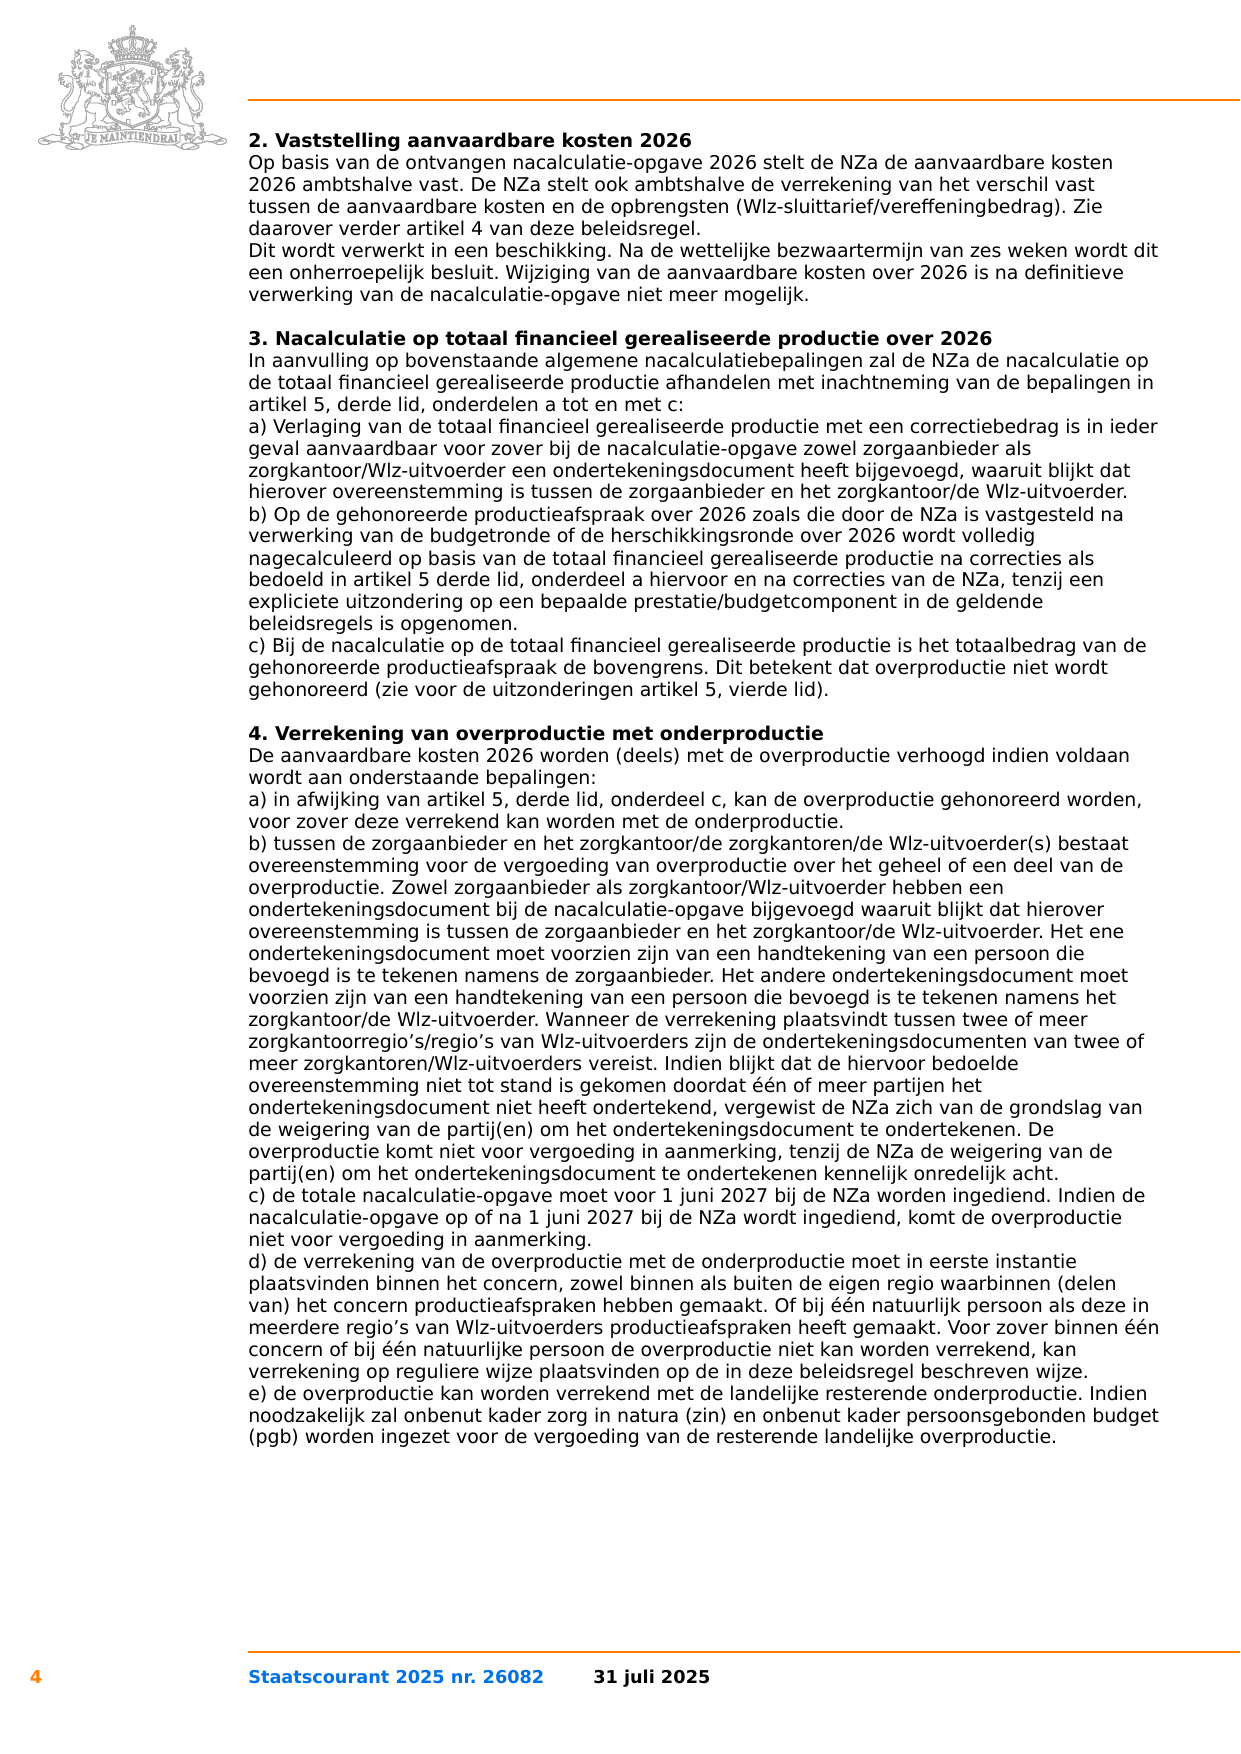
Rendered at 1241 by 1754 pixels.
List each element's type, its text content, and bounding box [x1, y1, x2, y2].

text c) Bij de nacalculatie op de totaal financieel gerealiseerde productie is het totaalbedrag van de gehonoreerde productieafspraak de bovengrens. Dit betekent dat overproductie niet wordt gehonoreerd (zie voor de uitzonderingen artikel 5, vierde lid). [248, 635, 1163, 701]
picture [38, 25, 227, 150]
text b) tussen de zorgaanbieder en het zorgkantoor/de zorgkantoren/de Wlz-uitvoerder(s) bestaat overeenstemming voor de vergoeding van overproductie over het geheel of een deel van de overproductie. Zowel zorgaanbieder als zorgkantoor/Wlz-uitvoerder hebben een ondertekeningsdocument bij de nacalculatie-opgave bijgevoegd waaruit blijkt dat hierover overeenstemming is tussen de zorgaanbieder en het zorgkantoor/de Wlz-uitvoerder. Het ene ondertekeningsdocument moet voorzien zijn van een handtekening van een persoon die bevoegd is te tekenen namens de zorgaanbieder. Het andere ondertekeningsdocument moet voorzien zijn van een handtekening van een persoon die bevoegd is te tekenen namens het zorgkantoor/de Wlz-uitvoerder. Wanneer de verrekening plaatsvindt tussen twee of meer zorgkantoorregio’s/regio’s van Wlz-uitvoerders zijn de ondertekeningsdocumenten van twee of meer zorgkantoren/Wlz-uitvoerders vereist. Indien blijkt dat de hiervoor bedoelde overeenstemming niet tot stand is gekomen doordat één of meer partijen het ondertekeningsdocument niet heeft ondertekend, vergewist de NZa zich van de grondslag van de weigering van de partij(en) om het ondertekeningsdocument te ondertekenen. De overproductie komt niet voor vergoeding in aanmerking, tenzij de NZa de weigering van de partij(en) om het ondertekeningsdocument te ondertekenen kennelijk onredelijk acht. [248, 833, 1163, 1185]
text a) in afwijking van artikel 5, derde lid, onderdeel c, kan de overproductie gehonoreerd worden, voor zover deze verrekend kan worden met de onderproductie. [248, 789, 1163, 833]
text d) de verrekening van de overproductie met de onderproductie moet in eerste instantie plaatsvinden binnen het concern, zowel binnen als buiten de eigen regio waarbinnen (delen van) het concern productieafspraken hebben gemaakt. Of bij één natuurlijk persoon als deze in meerdere regio’s van Wlz-uitvoerders productieafspraken heeft gemaakt. Voor zover binnen één concern of bij één natuurlijke persoon de overproductie niet kan worden verrekend, kan verrekening op reguliere wijze plaatsvinden op de in deze beleidsregel beschreven wijze. [248, 1251, 1163, 1382]
text a) Verlaging van de totaal financieel gerealiseerde productie met een correctiebedrag is in ieder geval aanvaardbaar voor zover bij de nacalculatie-opgave zowel zorgaanbieder als zorgkantoor/Wlz-uitvoerder een ondertekeningsdocument heeft bijgevoegd, waaruit blijkt dat hierover overeenstemming is tussen de zorgaanbieder en het zorgkantoor/de Wlz-uitvoerder. [248, 416, 1163, 503]
text b) Op de gehonoreerde productieafspraak over 2026 zoals die door de NZa is vastgesteld na verwerking van de budgetronde of de herschikkingsronde over 2026 wordt volledig nagecalculeerd op basis van de totaal financieel gerealiseerde productie na correcties als bedoeld in artikel 5 derde lid, onderdeel a hiervoor en na correcties van de NZa, tenzij een expliciete uitzondering op een bepaalde prestatie/budgetcomponent in de geldende beleidsregels is opgenomen. [248, 503, 1163, 635]
text Op basis van de ontvangen nacalculatie-opgave 2026 stelt de NZa de aanvaardbare kosten 2026 ambtshalve vast. De NZa stelt ook ambtshalve de verrekening van het verschil vast tussen de aanvaardbare kosten en de opbrengsten (Wlz-sluittarief/vereffeningbedrag). Zie daarover verder artikel 4 van deze beleidsregel. [248, 152, 1163, 240]
subtitle 2. Vaststelling aanvaardbare kosten 2026 [248, 130, 1163, 152]
text De aanvaardbare kosten 2026 worden (deels) met de overproductie verhoogd indien voldaan wordt aan onderstaande bepalingen: [248, 745, 1163, 789]
text In aanvulling op bovenstaande algemene nacalculatiebepalingen zal de NZa de nacalculatie op de totaal financieel gerealiseerde productie afhandelen met inachtneming van de bepalingen in artikel 5, derde lid, onderdelen a tot en met c: [248, 349, 1163, 416]
text e) de overproductie kan worden verrekend met de landelijke resterende onderproductie. Indien noodzakelijk zal onbenut kader zorg in natura (zin) en onbenut kader persoonsgebonden budget (pgb) worden ingezet voor de vergoeding van de resterende landelijke overproductie. [248, 1382, 1163, 1448]
subtitle 3. Nacalculatie op totaal financieel gerealiseerde productie over 2026 [248, 328, 1163, 349]
text Dit wordt verwerkt in een beschikking. Na de wettelijke bezwaartermijn van zes weken wordt dit een onherroepelijk besluit. Wijziging van de aanvaardbare kosten over 2026 is na definitieve verwerking van de nacalculatie-opgave niet meer mogelijk. [248, 240, 1163, 306]
subtitle 4. Verrekening van overproductie met onderproductie [248, 723, 1163, 745]
text c) de totale nacalculatie-opgave moet voor 1 juni 2027 bij de NZa worden ingediend. Indien de nacalculatie-opgave op of na 1 juni 2027 bij de NZa wordt ingediend, komt de overproductie niet voor vergoeding in aanmerking. [248, 1185, 1163, 1251]
